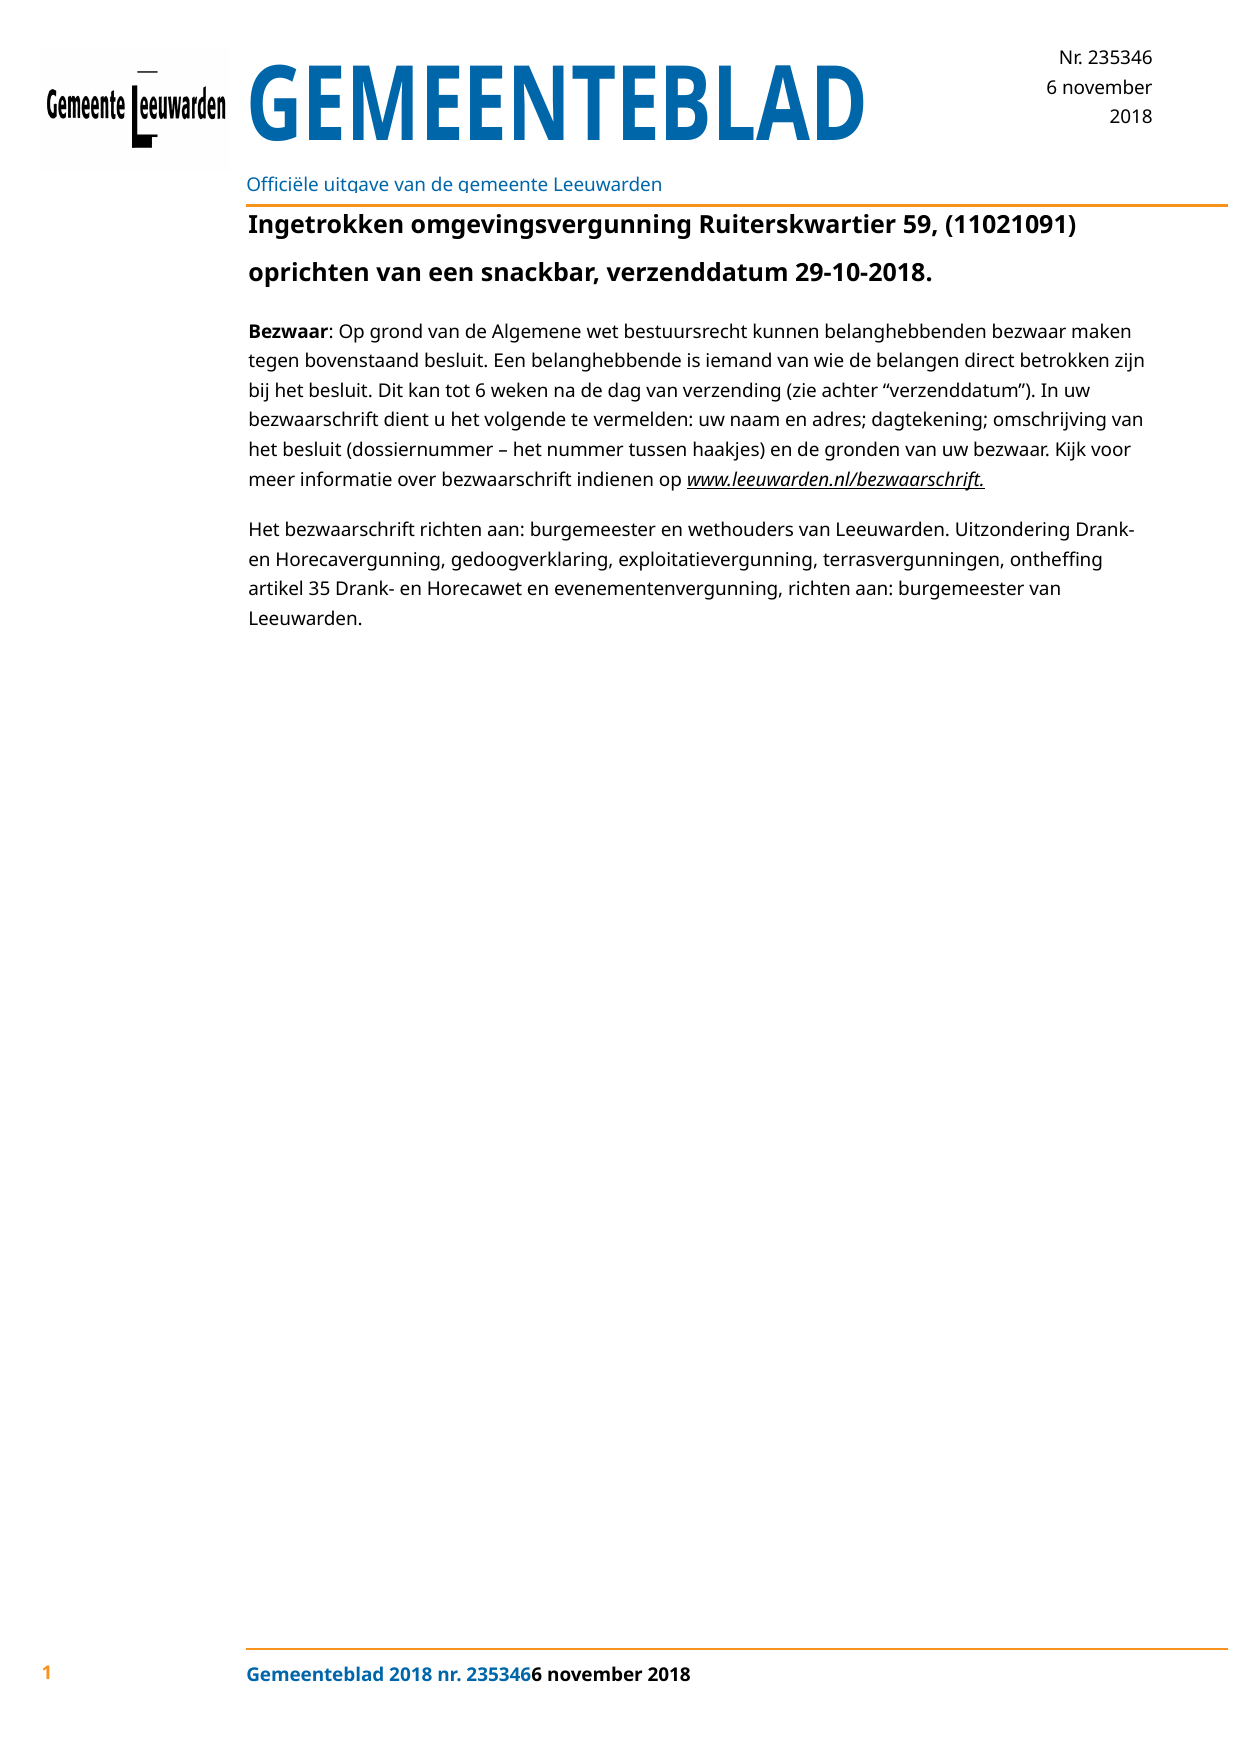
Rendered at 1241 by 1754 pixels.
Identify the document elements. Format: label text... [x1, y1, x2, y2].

picture [41, 47, 231, 172]
text Ingetrokken omgevingsvergunning Ruiterskwartier 59, (11021091) oprichten van een snackbar, verzenddatum 29-10-2018. [248, 207, 1152, 288]
text Het bezwaarschrift richten aan: burgemeester en wethouders van Leeuwarden. Uitzondering Drank- en Horecavergunning, gedoogverklaring, exploitatievergunning, terrasvergunningen, ontheffing artikel 35 Drank- en Horecawet en evenementenvergunning, richten aan: burgemeester van Leeuwarden. [248, 516, 1152, 631]
text Bezwaar: Op grond van de Algemene wet bestuursrecht kunnen belanghebbenden bezwaar maken tegen bovenstaand besluit. Een belanghebbende is iemand van wie de belangen direct betrokken zijn bij het besluit. Dit kan tot 6 weken na de dag van verzending (zie achter “verzenddatum”). In uw bezwaarschrift dient u het volgende te vermelden: uw naam en adres; dagtekening; omschrijving van het besluit (dossiernummer – het nummer tussen haakjes) en de gronden van uw bezwaar. Kijk voor meer informatie over bezwaarschrift indienen op www.leeuwarden.nl/bezwaarschrift. [248, 318, 1152, 492]
